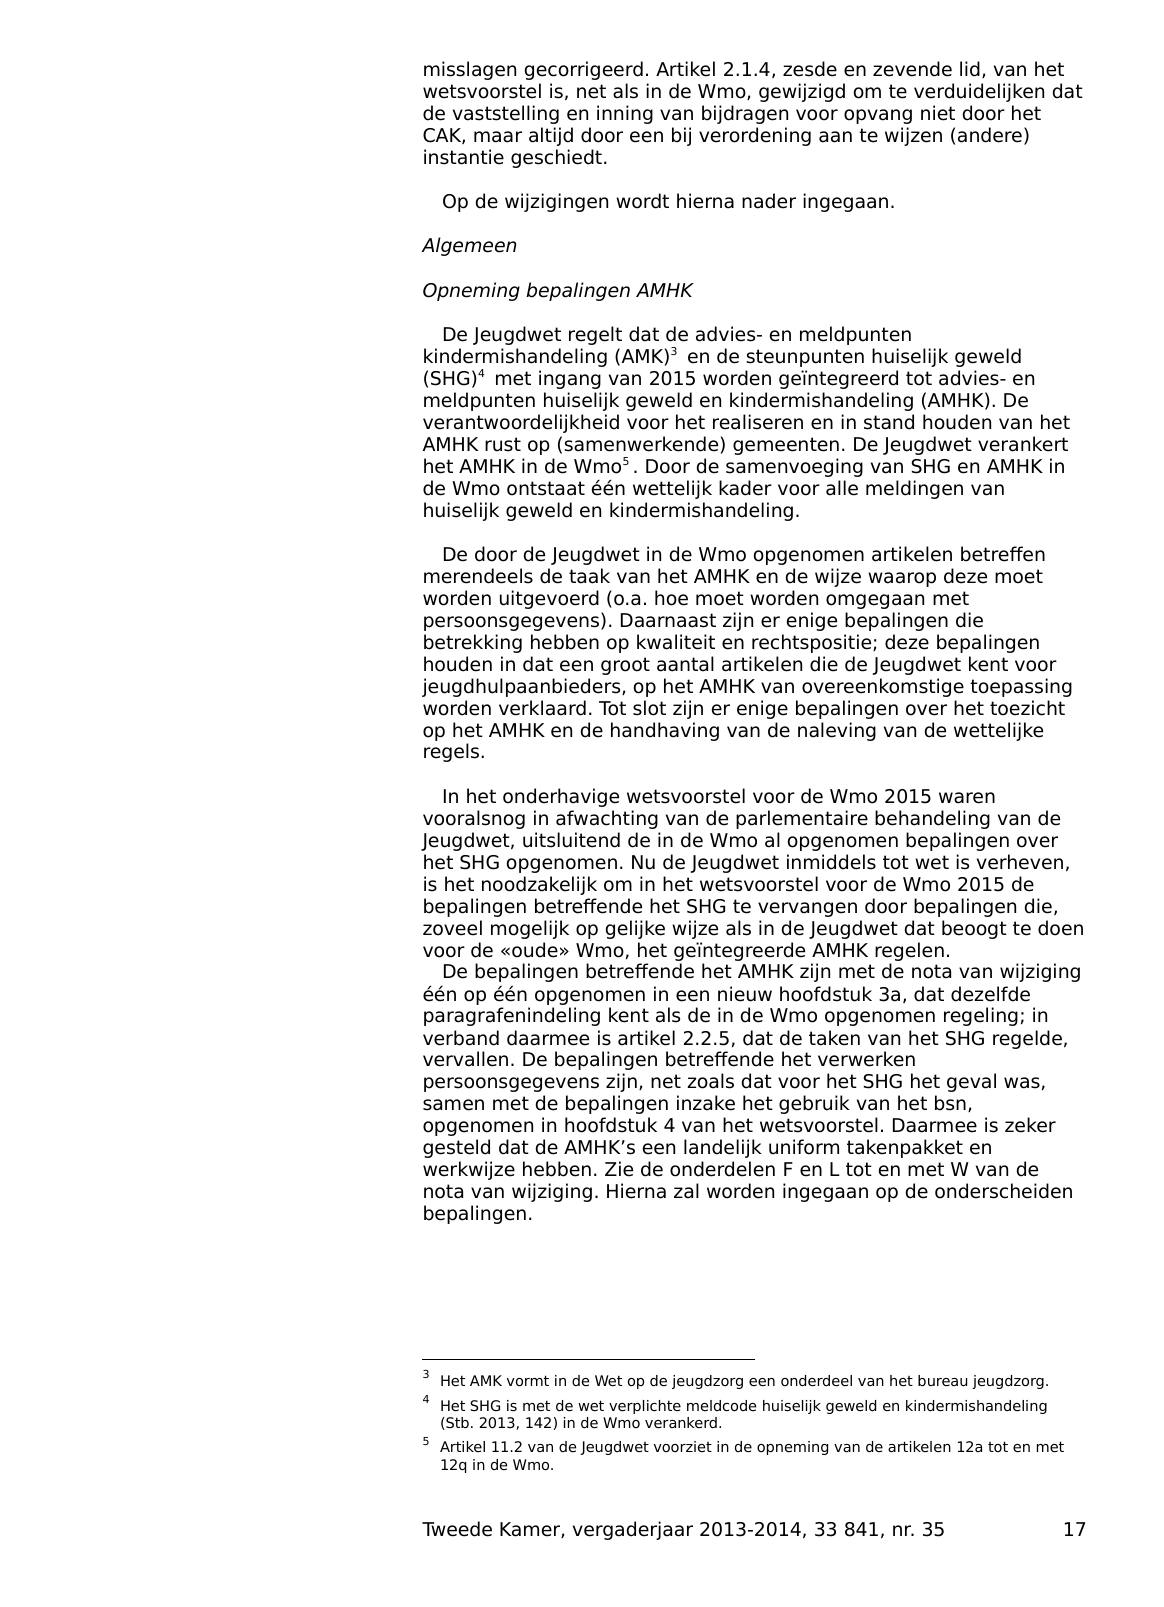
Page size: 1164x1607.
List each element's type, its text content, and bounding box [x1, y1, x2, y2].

text Het SHG is met de wet verplichte meldcode huiselijk geweld en kindermishandeling (Stb. 2013, 142) in de Wmo verankerd. [422, 1393, 1087, 1432]
text misslagen gecorrigeerd. Artikel 2.1.4, zesde en zevende lid, van het wetsvoorstel is, net als in de Wmo, gewijzigd om te verduidelijken dat de vaststelling en inning van bijdragen voor opvang niet door het CAK, maar altijd door een bij verordening aan te wijzen (andere) instantie geschiedt. [422, 59, 1087, 169]
subtitle Algemeen [422, 235, 1087, 257]
text Artikel 11.2 van de Jeugdwet voorziet in de opneming van de artikelen 12a tot en met 12q in de Wmo. [422, 1435, 1087, 1474]
text De Jeugdwet regelt dat de advies- en meldpunten kindermishandeling (AMK) en de steunpunten huiselijk geweld (SHG) met ingang van 2015 worden geïntegreerd tot advies- en meldpunten huiselijk geweld en kindermishandeling (AMHK). De verantwoordelijkheid voor het realiseren en in stand houden van het AMHK rust op (samenwerkende) gemeenten. De Jeugdwet verankert het AMHK in de Wmo. Door de samenvoeging van SHG en AMHK in de Wmo ontstaat één wettelijk kader voor alle meldingen van huiselijk geweld en kindermishandeling. [422, 324, 1087, 521]
text Op de wijzigingen wordt hierna nader ingegaan. [422, 191, 1087, 213]
text De bepalingen betreffende het AMHK zijn met de nota van wijziging één op één opgenomen in een nieuw hoofdstuk 3a, dat dezelfde paragrafenindeling kent als de in de Wmo opgenomen regeling; in verband daarmee is artikel 2.2.5, dat de taken van het SHG regelde, vervallen. De bepalingen betreffende het verwerken persoonsgegevens zijn, net zoals dat voor het SHG het geval was, samen met de bepalingen inzake het gebruik van het bsn, opgenomen in hoofdstuk 4 van het wetsvoorstel. Daarmee is zeker gesteld dat de AMHK’s een landelijk uniform takenpakket en werkwijze hebben. Zie de onderdelen F en L tot en met W van de nota van wijziging. Hierna zal worden ingegaan op de onderscheiden bepalingen. [422, 961, 1087, 1225]
text Het AMK vormt in de Wet op de jeugdzorg een onderdeel van het bureau jeugdzorg. [422, 1368, 1087, 1391]
text De door de Jeugdwet in de Wmo opgenomen artikelen betreffen merendeels de taak van het AMHK en de wijze waarop deze moet worden uitgevoerd (o.a. hoe moet worden omgegaan met persoonsgegevens). Daarnaast zijn er enige bepalingen die betrekking hebben op kwaliteit en rechtspositie; deze bepalingen houden in dat een groot aantal artikelen die de Jeugdwet kent voor jeugdhulpaanbieders, op het AMHK van overeenkomstige toepassing worden verklaard. Tot slot zijn er enige bepalingen over het toezicht op het AMHK en de handhaving van de naleving van de wettelijke regels. [422, 544, 1087, 763]
subtitle Opneming bepalingen AMHK [422, 279, 1087, 301]
text In het onderhavige wetsvoorstel voor de Wmo 2015 waren vooralsnog in afwachting van de parlementaire behandeling van de Jeugdwet, uitsluitend de in de Wmo al opgenomen bepalingen over het SHG opgenomen. Nu de Jeugdwet inmiddels tot wet is verheven, is het noodzakelijk om in het wetsvoorstel voor de Wmo 2015 de bepalingen betreffende het SHG te vervangen door bepalingen die, zoveel mogelijk op gelijke wijze als in de Jeugdwet dat beoogt te doen voor de «oude» Wmo, het geïntegreerde AMHK regelen. [422, 786, 1087, 961]
